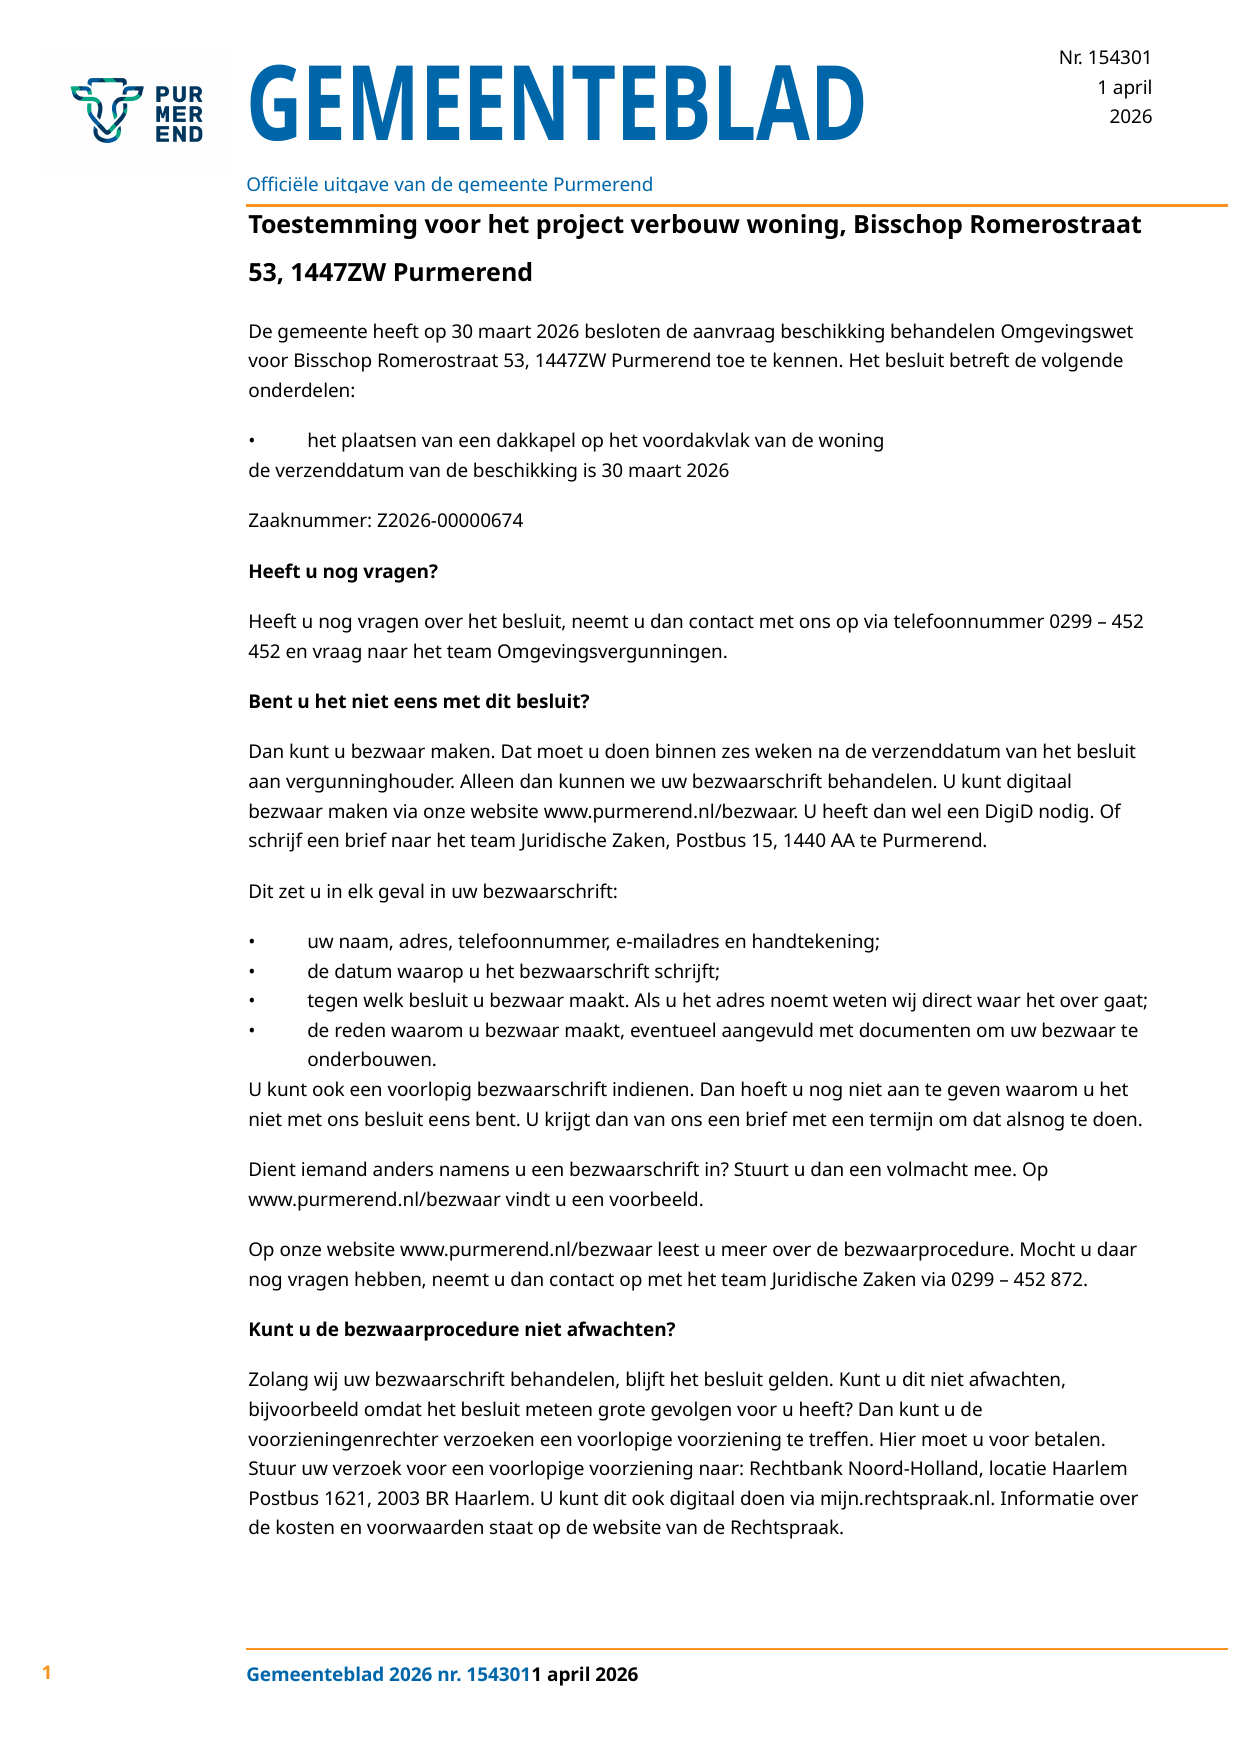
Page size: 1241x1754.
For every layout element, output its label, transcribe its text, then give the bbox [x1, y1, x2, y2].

list de datum waarop u het bezwaarschrift schrijft; [248, 958, 1152, 984]
text de verzenddatum van de beschikking is 30 maart 2026 [248, 457, 1152, 483]
text Bent u het niet eens met dit besluit? [248, 688, 1152, 714]
text Heeft u nog vragen? [248, 558, 1152, 584]
list uw naam, adres, telefoonnummer, e-mailadres en handtekening; [248, 928, 1152, 954]
list de reden waarom u bezwaar maakt, eventueel aangevuld met documenten om uw bezwaar te onderbouwen. [248, 1017, 1152, 1072]
text Zolang wij uw bezwaarschrift behandelen, blijft het besluit gelden. Kunt u dit niet afwachten, bijvoorbeeld omdat het besluit meteen grote gevolgen voor u heeft? Dan kunt u de voorzieningenrechter verzoeken een voorlopige voorziening te treffen. Hier moet u voor betalen. Stuur uw verzoek voor een voorlopige voorziening naar: Rechtbank Noord-Holland, locatie Haarlem Postbus 1621, 2003 BR Haarlem. U kunt dit ook digitaal doen via mijn.rechtspraak.nl. Informatie over de kosten en voorwaarden staat op de website van de Rechtspraak. [248, 1367, 1152, 1540]
text Heeft u nog vragen over het besluit, neemt u dan contact met ons op via telefoonnummer 0299 – 452 452 en vraag naar het team Omgevingsvergunningen. [248, 608, 1152, 664]
text Kunt u de bezwaarprocedure niet afwachten? [248, 1316, 1152, 1342]
text Zaaknummer: Z2026-00000674 [248, 507, 1152, 533]
text Toestemming voor het project verbouw woning, Bisschop Romerostraat 53, 1447ZW Purmerend [248, 207, 1152, 288]
text Op onze website www.purmerend.nl/bezwaar leest u meer over de bezwaarprocedure. Mocht u daar nog vragen hebben, neemt u dan contact op met het team Juridische Zaken via 0299 – 452 872. [248, 1236, 1152, 1292]
text Dan kunt u bezwaar maken. Dat moet u doen binnen zes weken na de verzenddatum van het besluit aan vergunninghouder. Alleen dan kunnen we uw bezwaarschrift behandelen. U kunt digitaal bezwaar maken via onze website www.purmerend.nl/bezwaar. U heeft dan wel een DigiD nodig. Of schrijf een brief naar het team Juridische Zaken, Postbus 15, 1440 AA te Purmerend. [248, 739, 1152, 853]
list tegen welk besluit u bezwaar maakt. Als u het adres noemt weten wij direct waar het over gaat; [248, 987, 1152, 1013]
text Dit zet u in elk geval in uw bezwaarschrift: [248, 878, 1152, 904]
picture [41, 47, 231, 172]
text U kunt ook een voorlopig bezwaarschrift indienen. Dan hoeft u nog niet aan te geven waarom u het niet met ons besluit eens bent. U krijgt dan van ons een brief met een termijn om dat alsnog te doen. [248, 1076, 1152, 1132]
list het plaatsen van een dakkapel op het voordakvlak van de woning [248, 427, 1152, 453]
text De gemeente heeft op 30 maart 2026 besloten de aanvraag beschikking behandelen Omgevingswet voor Bisschop Romerostraat 53, 1447ZW Purmerend toe te kennen. Het besluit betreft de volgende onderdelen: [248, 318, 1152, 403]
text Dient iemand anders namens u een bezwaarschrift in? Stuurt u dan een volmacht mee. Op www.purmerend.nl/bezwaar vindt u een voorbeeld. [248, 1156, 1152, 1212]
